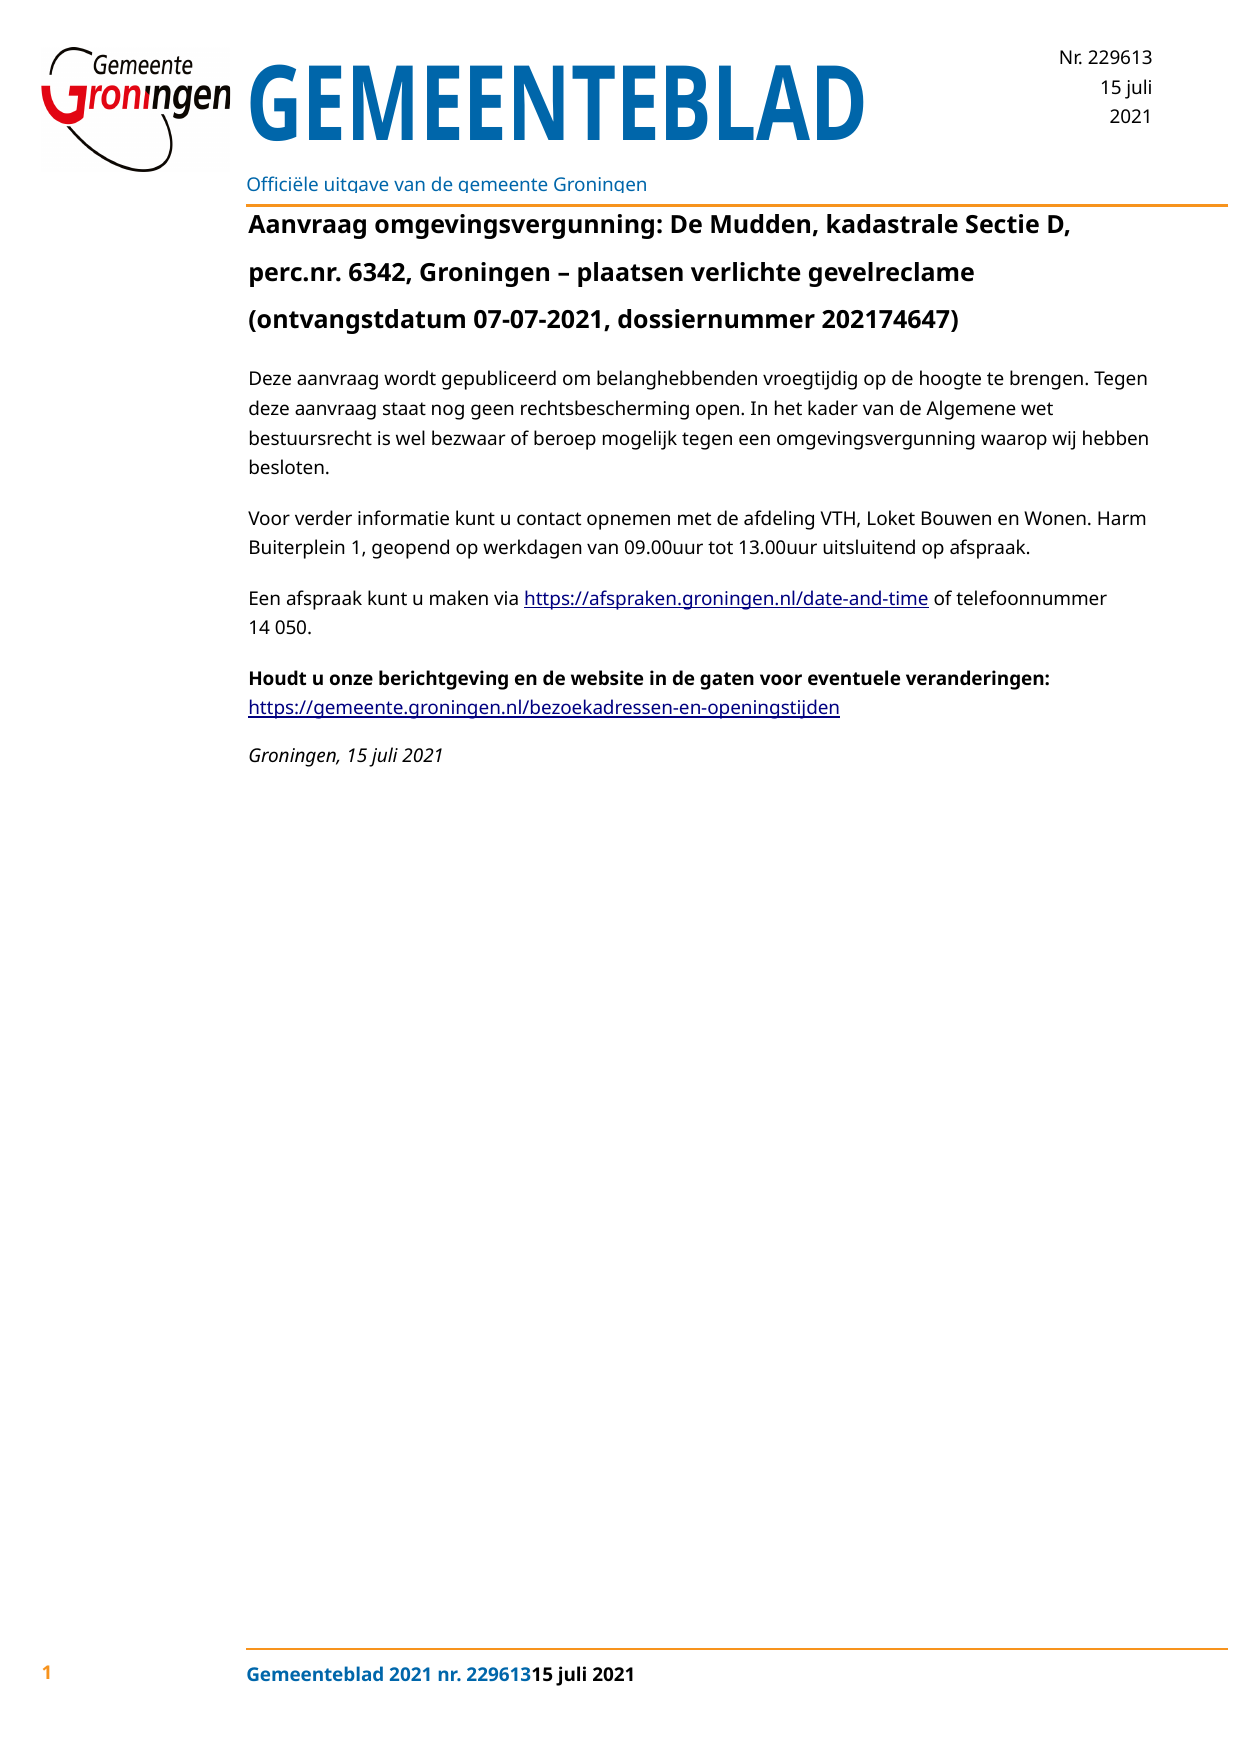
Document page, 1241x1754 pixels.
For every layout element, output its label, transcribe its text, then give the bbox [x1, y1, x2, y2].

text Deze aanvraag wordt gepubliceerd om belanghebbenden vroegtijdig op de hoogte te brengen. Tegen deze aanvraag staat nog geen rechtsbescherming open. In het kader van de Algemene wet bestuursrecht is wel bezwaar of beroep mogelijk tegen een omgevingsvergunning waarop wij hebben besloten. [248, 366, 1152, 480]
text Groningen, 15 juli 2021 [248, 742, 1152, 768]
text Aanvraag omgevingsvergunning: De Mudden, kadastrale Sectie D, perc.nr. 6342, Groningen – plaatsen verlichte gevelreclame (ontvangstdatum 07-07-2021, dossiernummer 202174647) [248, 207, 1152, 336]
text Houdt u onze berichtgeving en de website in de gaten voor eventuele veranderingen: https://gemeente.groningen.nl/bezoekadressen-en-openingstijden [248, 665, 1152, 720]
text Voor verder informatie kunt u contact opnemen met de afdeling VTH, Loket Bouwen en Wonen. Harm Buiterplein 1, geopend op werkdagen van 09.00uur tot 13.00uur uitsluitend op afspraak. [248, 505, 1152, 560]
picture [41, 47, 231, 172]
text Een afspraak kunt u maken via https://afspraken.groningen.nl/date-and-time of telefoonnummer 14 050. [248, 585, 1152, 640]
